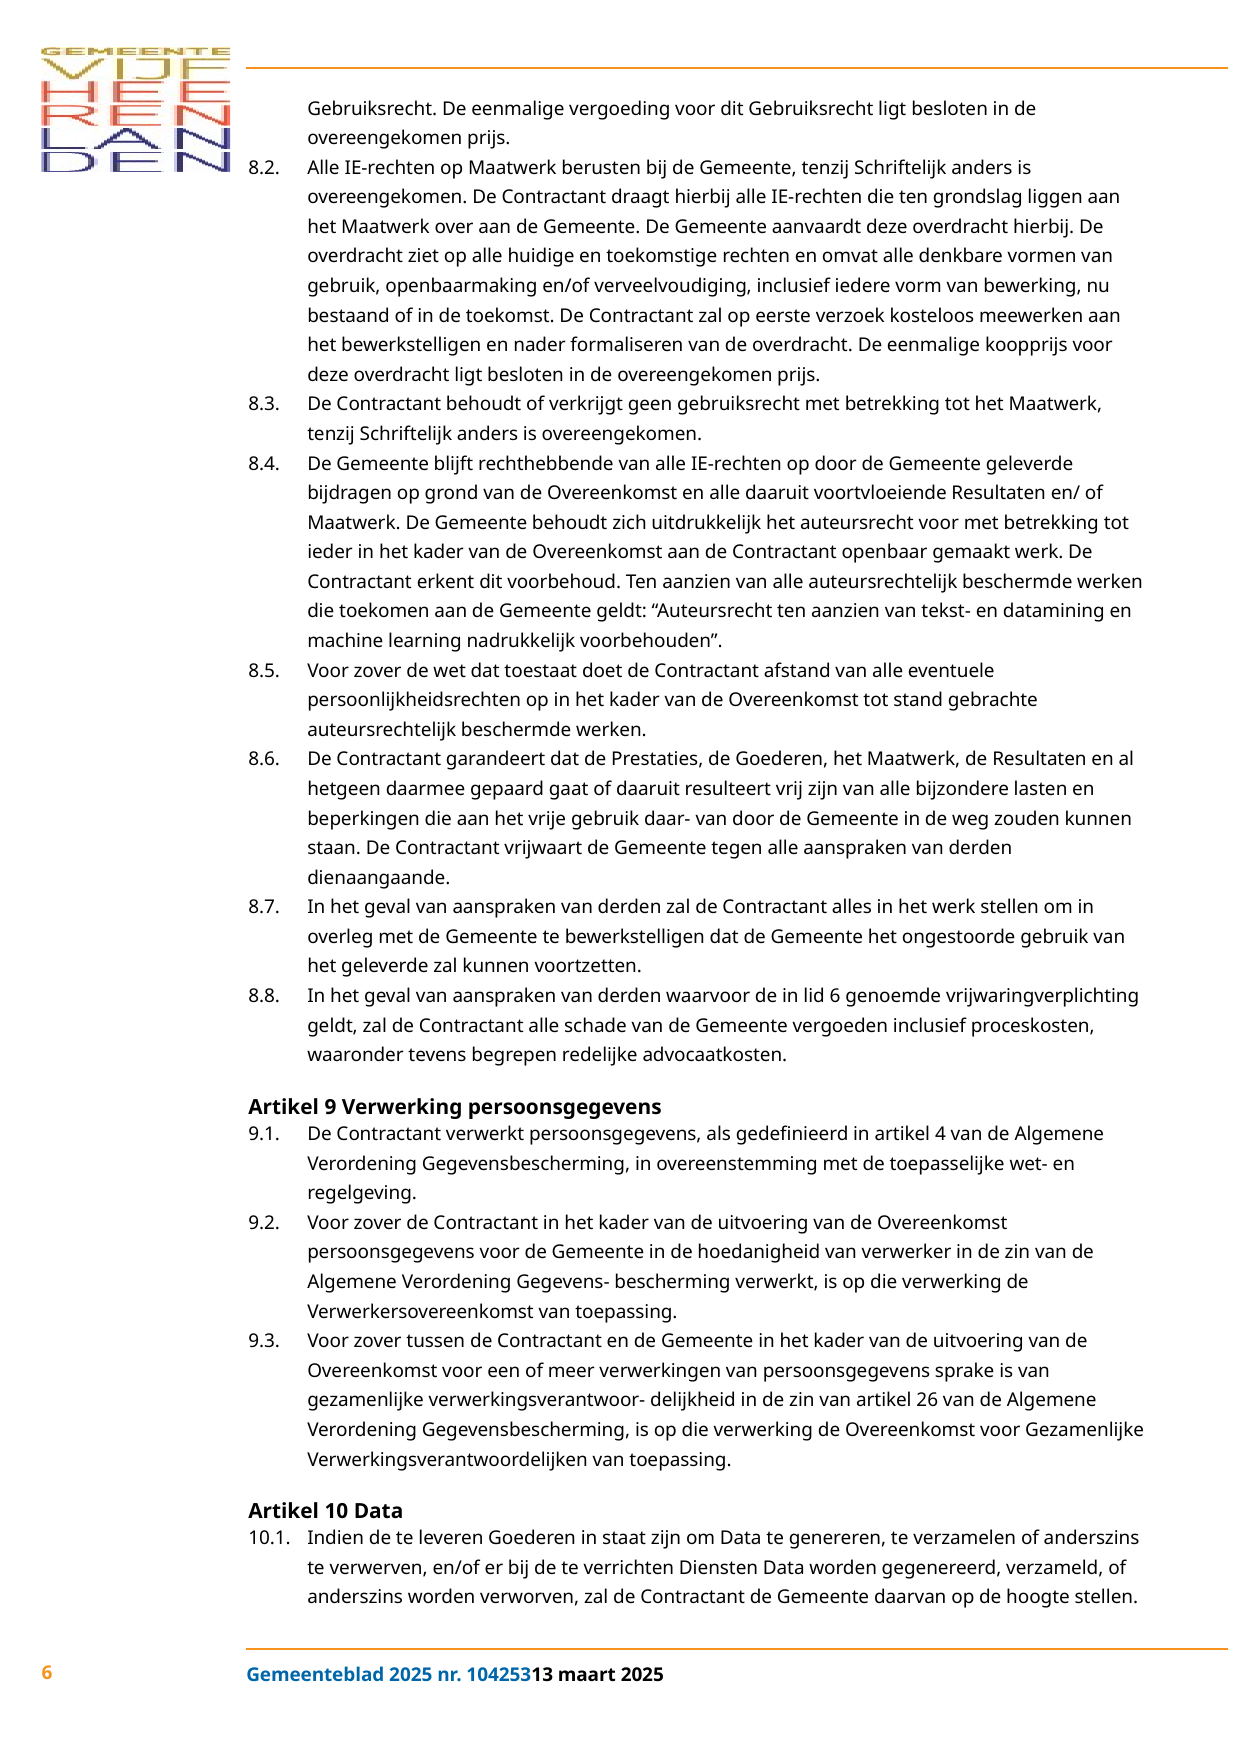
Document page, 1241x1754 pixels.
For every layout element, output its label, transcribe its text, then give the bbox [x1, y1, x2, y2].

list Gebruiksrecht. De eenmalige vergoeding voor dit Gebruiksrecht ligt besloten in de overeengekomen prijs. [248, 95, 1152, 150]
list In het geval van aanspraken van derden zal de Contractant alles in het werk stellen om in overleg met de Gemeente te bewerkstelligen dat de Gemeente het ongestoorde gebruik van het geleverde zal kunnen voortzetten. [248, 893, 1152, 978]
list De Contractant behoudt of verkrijgt geen gebruiksrecht met betrekking tot het Maatwerk, tenzij Schriftelijk anders is overeengekomen. [248, 391, 1152, 446]
list Voor zover tussen de Contractant en de Gemeente in het kader van de uitvoering van de Overeenkomst voor een of meer verwerkingen van persoonsgegevens sprake is van gezamenlijke verwerkingsverantwoor- delijkheid in de zin van artikel 26 van de Algemene Verordening Gegevensbescherming, is op die verwerking de Overeenkomst voor Gezamenlijke Verwerkingsverantwoordelijken van toepassing. [248, 1327, 1152, 1471]
text Artikel 10 Data [248, 1496, 1152, 1524]
text Artikel 9 Verwerking persoonsgegevens [248, 1092, 1152, 1120]
list Alle IE-rechten op Maatwerk berusten bij de Gemeente, tenzij Schriftelijk anders is overeengekomen. De Contractant draagt hierbij alle IE-rechten die ten grondslag liggen aan het Maatwerk over aan de Gemeente. De Gemeente aanvaardt deze overdracht hierbij. De overdracht ziet op alle huidige en toekomstige rechten en omvat alle denkbare vormen van gebruik, openbaarmaking en/of verveelvoudiging, inclusief iedere vorm van bewerking, nu bestaand of in de toekomst. De Contractant zal op eerste verzoek kosteloos meewerken aan het bewerkstelligen en nader formaliseren van de overdracht. De eenmalige koopprijs voor deze overdracht ligt besloten in de overeengekomen prijs. [248, 154, 1152, 387]
list Voor zover de wet dat toestaat doet de Contractant afstand van alle eventuele persoonlijkheidsrechten op in het kader van de Overeenkomst tot stand gebrachte auteursrechtelijk beschermde werken. [248, 657, 1152, 742]
picture [41, 47, 231, 172]
list Voor zover de Contractant in het kader van de uitvoering van de Overeenkomst persoonsgegevens voor de Gemeente in de hoedanigheid van verwerker in de zin van de Algemene Verordening Gegevens- bescherming verwerkt, is op die verwerking de Verwerkersovereenkomst van toepassing. [248, 1209, 1152, 1323]
list De Gemeente blijft rechthebbende van alle IE-rechten op door de Gemeente geleverde bijdragen op grond van de Overeenkomst en alle daaruit voortvloeiende Resultaten en/ of Maatwerk. De Gemeente behoudt zich uitdrukkelijk het auteursrecht voor met betrekking tot ieder in het kader van de Overeenkomst aan de Contractant openbaar gemaakt werk. De Contractant erkent dit voorbehoud. Ten aanzien van alle auteursrechtelijk beschermde werken die toekomen aan de Gemeente geldt: “Auteursrecht ten aanzien van tekst- en datamining en machine learning nadrukkelijk voorbehouden”. [248, 450, 1152, 653]
list Indien de te leveren Goederen in staat zijn om Data te genereren, te verzamelen of anderszins te verwerven, en/of er bij de te verrichten Diensten Data worden gegenereerd, verzameld, of anderszins worden verworven, zal de Contractant de Gemeente daarvan op de hoogte stellen. [248, 1524, 1152, 1609]
list De Contractant garandeert dat de Prestaties, de Goederen, het Maatwerk, de Resultaten en al hetgeen daarmee gepaard gaat of daaruit resulteert vrij zijn van alle bijzondere lasten en beperkingen die aan het vrije gebruik daar- van door de Gemeente in de weg zouden kunnen staan. De Contractant vrijwaart de Gemeente tegen alle aanspraken van derden dienaangaande. [248, 746, 1152, 890]
list In het geval van aanspraken van derden waarvoor de in lid 6 genoemde vrijwaringverplichting geldt, zal de Contractant alle schade van de Gemeente vergoeden inclusief proceskosten, waaronder tevens begrepen redelijke advocaatkosten. [248, 982, 1152, 1067]
list De Contractant verwerkt persoonsgegevens, als gedefinieerd in artikel 4 van de Algemene Verordening Gegevensbescherming, in overeenstemming met de toepasselijke wet- en regelgeving. [248, 1120, 1152, 1205]
